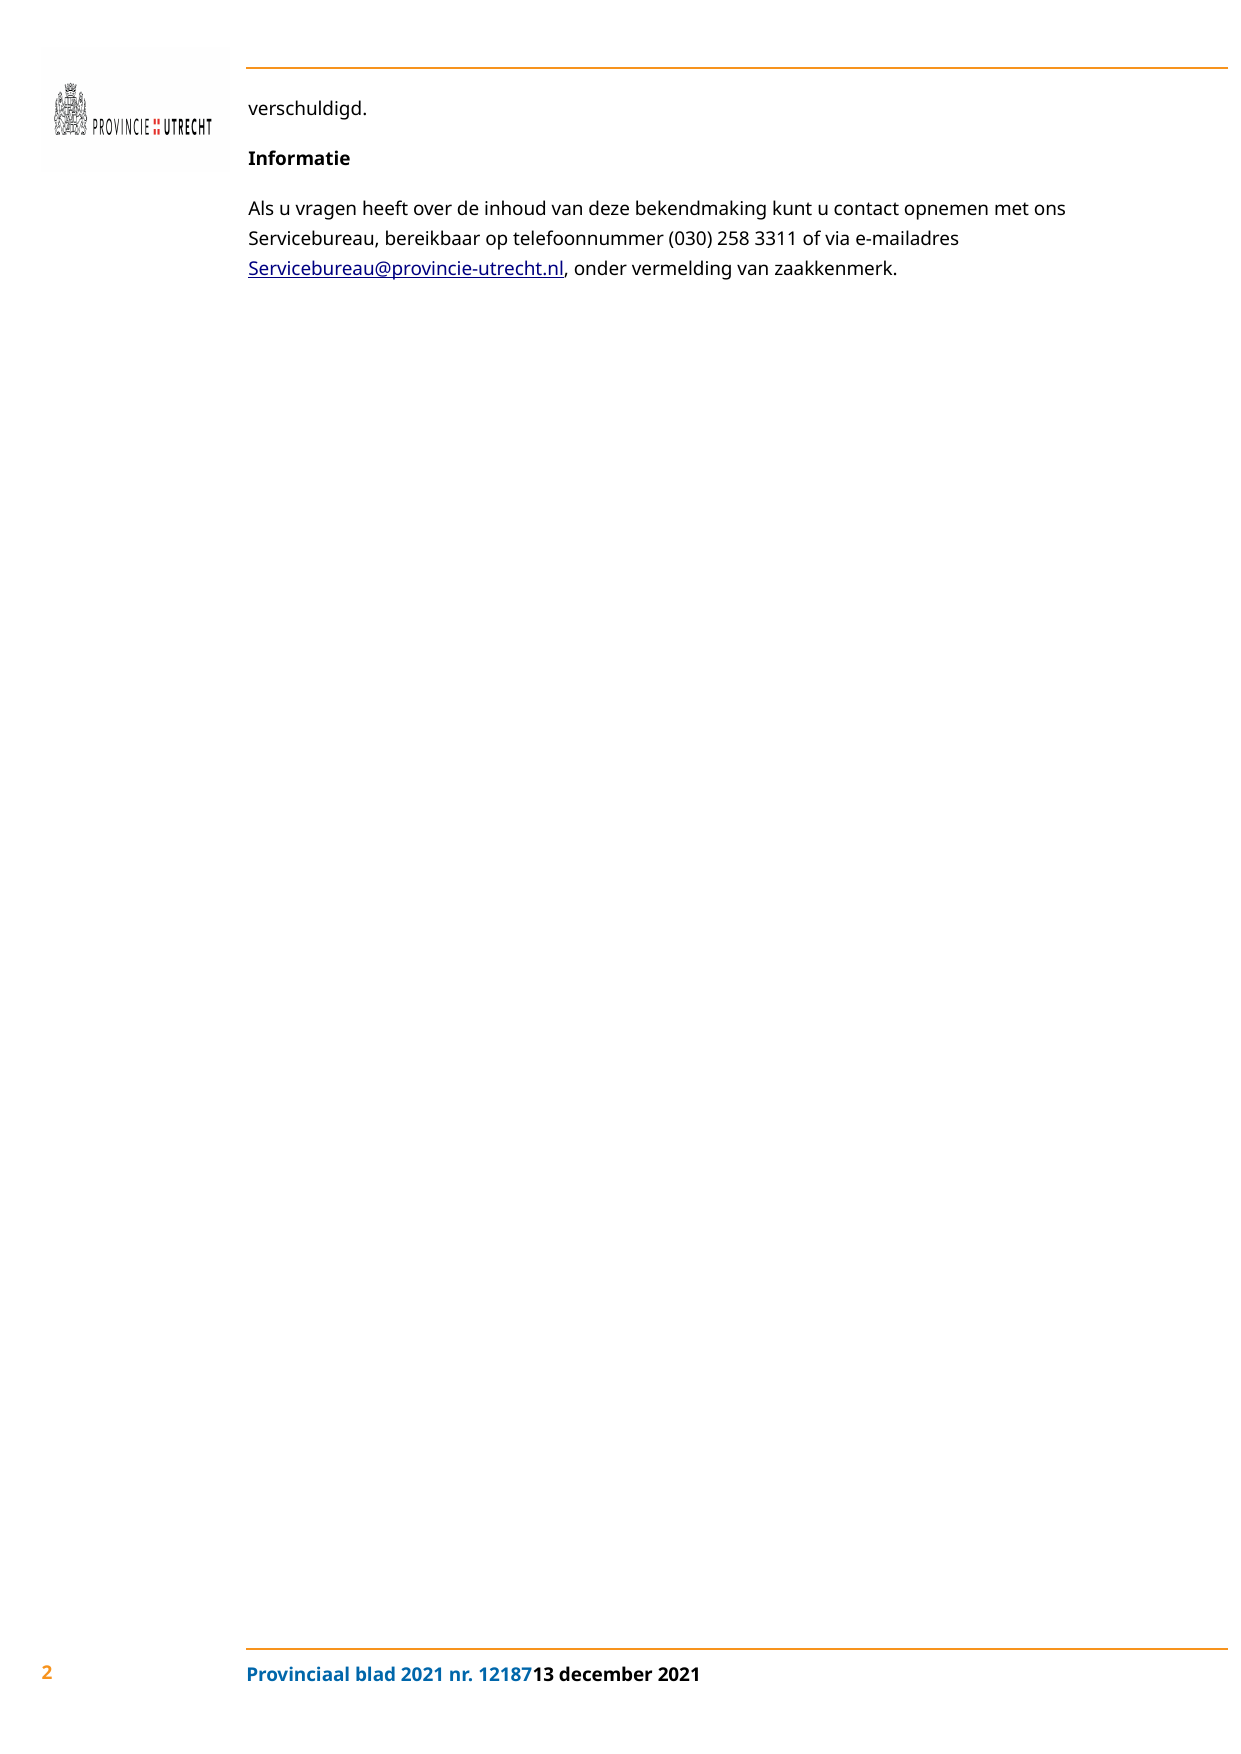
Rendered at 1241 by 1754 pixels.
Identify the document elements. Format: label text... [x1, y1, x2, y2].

text Informatie [248, 145, 1152, 171]
picture [41, 47, 231, 172]
text Als u vragen heeft over de inhoud van deze bekendmaking kunt u contact opnemen met ons Servicebureau, bereikbaar op telefoonnummer (030) 258 3311 of via e-mailadres Servicebureau@provincie-utrecht.nl, onder vermelding van zaakkenmerk. [248, 196, 1152, 281]
text verschuldigd. [248, 95, 1152, 121]
